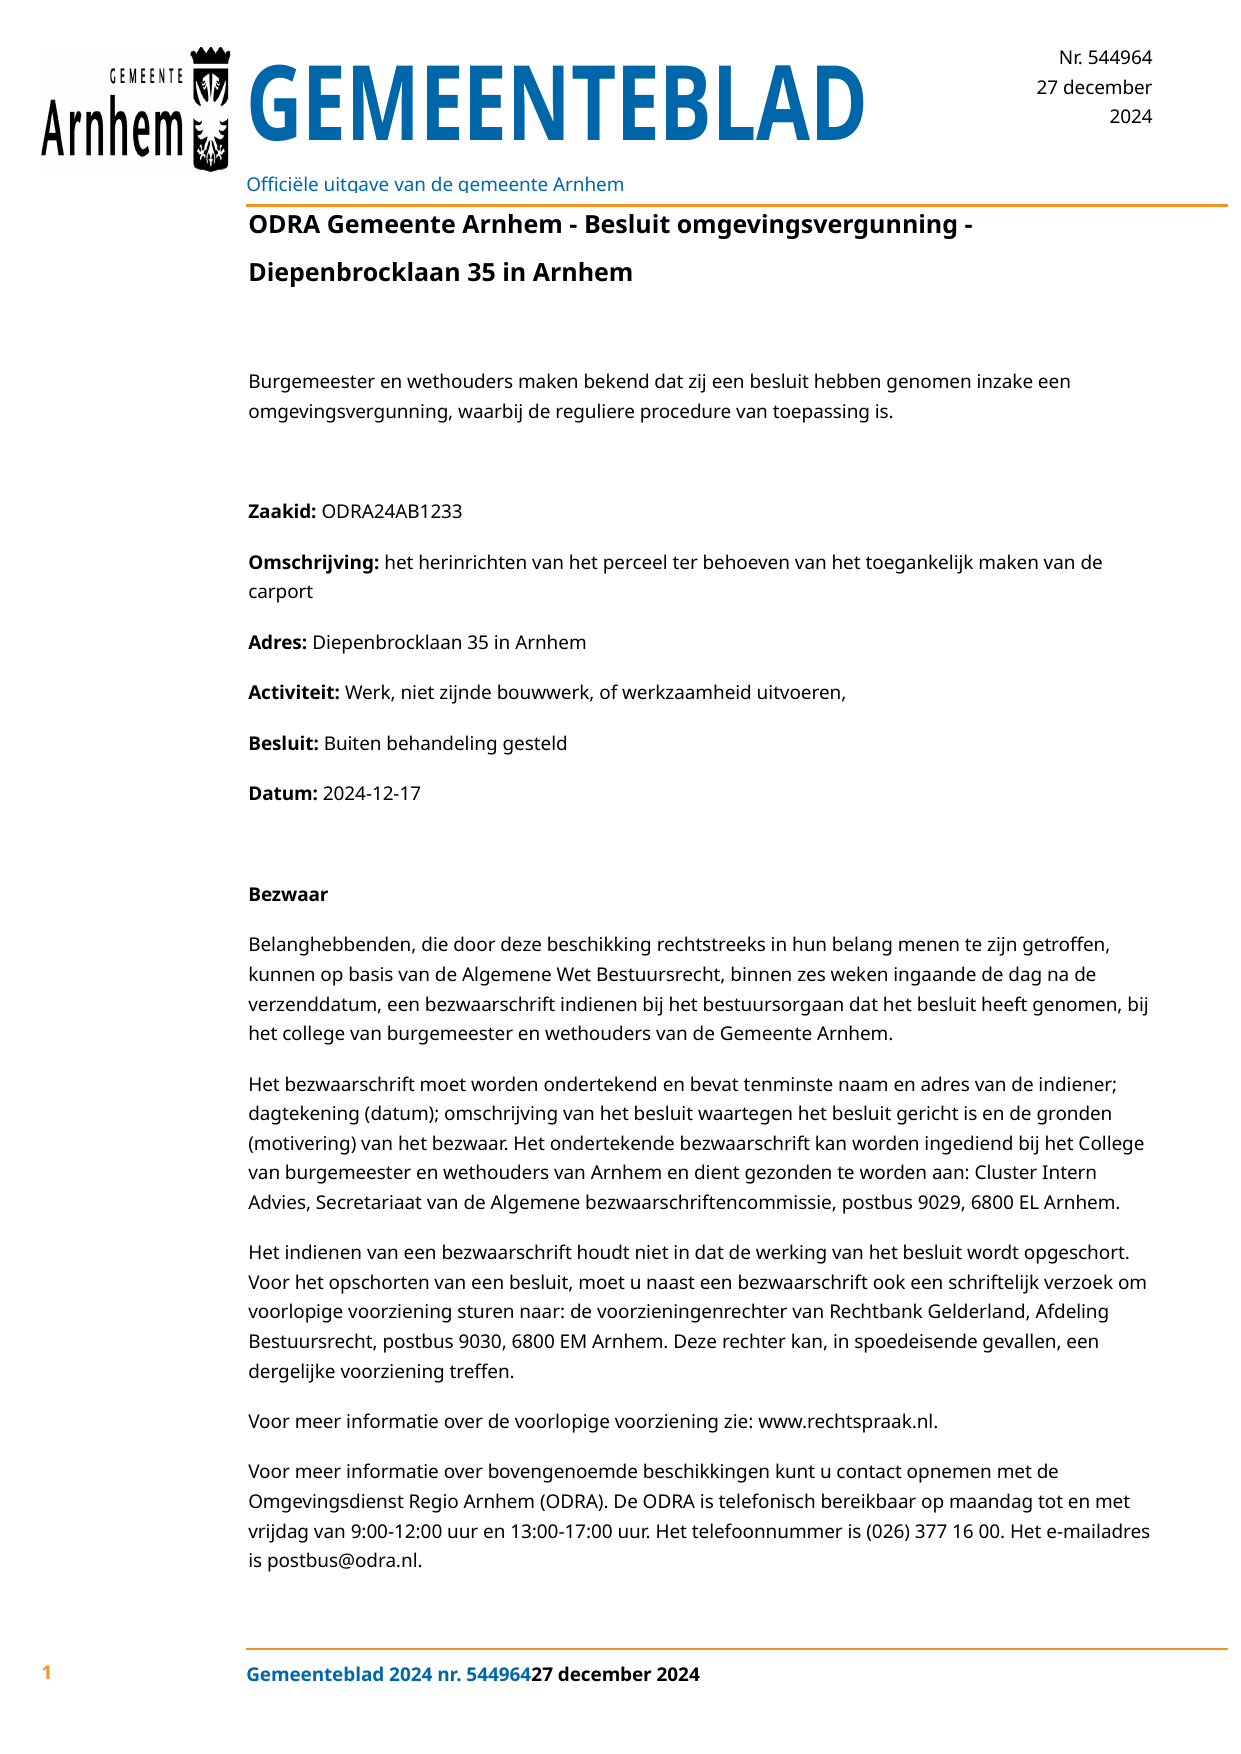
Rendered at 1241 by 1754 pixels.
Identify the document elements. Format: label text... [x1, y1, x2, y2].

text Omschrijving: het herinrichten van het perceel ter behoeven van het toegankelijk maken van de carport [248, 549, 1152, 604]
text Zaakid: ODRA24AB1233 [248, 499, 1152, 524]
text Voor meer informatie over bovengenoemde beschikkingen kunt u contact opnemen met de Omgevingsdienst Regio Arnhem (ODRA). De ODRA is telefonisch bereikbaar op maandag tot en met vrijdag van 9:00-12:00 uur en 13:00-17:00 uur. Het telefoonnummer is (026) 377 16 00. Het e-mailadres is postbus@odra.nl. [248, 1459, 1152, 1573]
text Activiteit: Werk, niet zijnde bouwwerk, of werkzaamheid uitvoeren, [248, 679, 1152, 705]
text Voor meer informatie over de voorlopige voorziening zie: www.rechtspraak.nl. [248, 1408, 1152, 1434]
text Adres: Diepenbrocklaan 35 in Arnhem [248, 629, 1152, 655]
picture [41, 47, 231, 172]
text Burgemeester en wethouders maken bekend dat zij een besluit hebben genomen inzake een omgevingsvergunning, waarbij de reguliere procedure van toepassing is. [248, 368, 1152, 424]
text Het bezwaarschrift moet worden ondertekend en bevat tenminste naam en adres van de indiener; dagtekening (datum); omschrijving van het besluit waartegen het besluit gericht is en de gronden (motivering) van het bezwaar. Het ondertekende bezwaarschrift kan worden ingediend bij het College van burgemeester en wethouders van Arnhem en dient gezonden te worden aan: Cluster Intern Advies, Secretariaat van de Algemene bezwaarschriftencommissie, postbus 9029, 6800 EL Arnhem. [248, 1071, 1152, 1215]
text Het indienen van een bezwaarschrift houdt niet in dat de werking van het besluit wordt opgeschort. Voor het opschorten van een besluit, moet u naast een bezwaarschrift ook een schriftelijk verzoek om voorlopige voorziening sturen naar: de voorzieningenrechter van Rechtbank Gelderland, Afdeling Bestuursrecht, postbus 9030, 6800 EM Arnhem. Deze rechter kan, in spoedeisende gevallen, een dergelijke voorziening treffen. [248, 1239, 1152, 1384]
text Datum: 2024-12-17 [248, 780, 1152, 806]
text Bezwaar [248, 881, 1152, 907]
text Besluit: Buiten behandeling gesteld [248, 730, 1152, 756]
text ODRA Gemeente Arnhem - Besluit omgevingsvergunning - Diepenbrocklaan 35 in Arnhem [248, 207, 1152, 288]
text Belanghebbenden, die door deze beschikking rechtstreeks in hun belang menen te zijn getroffen, kunnen op basis van de Algemene Wet Bestuursrecht, binnen zes weken ingaande de dag na de verzenddatum, een bezwaarschrift indienen bij het bestuursorgaan dat het besluit heeft genomen, bij het college van burgemeester en wethouders van de Gemeente Arnhem. [248, 932, 1152, 1046]
